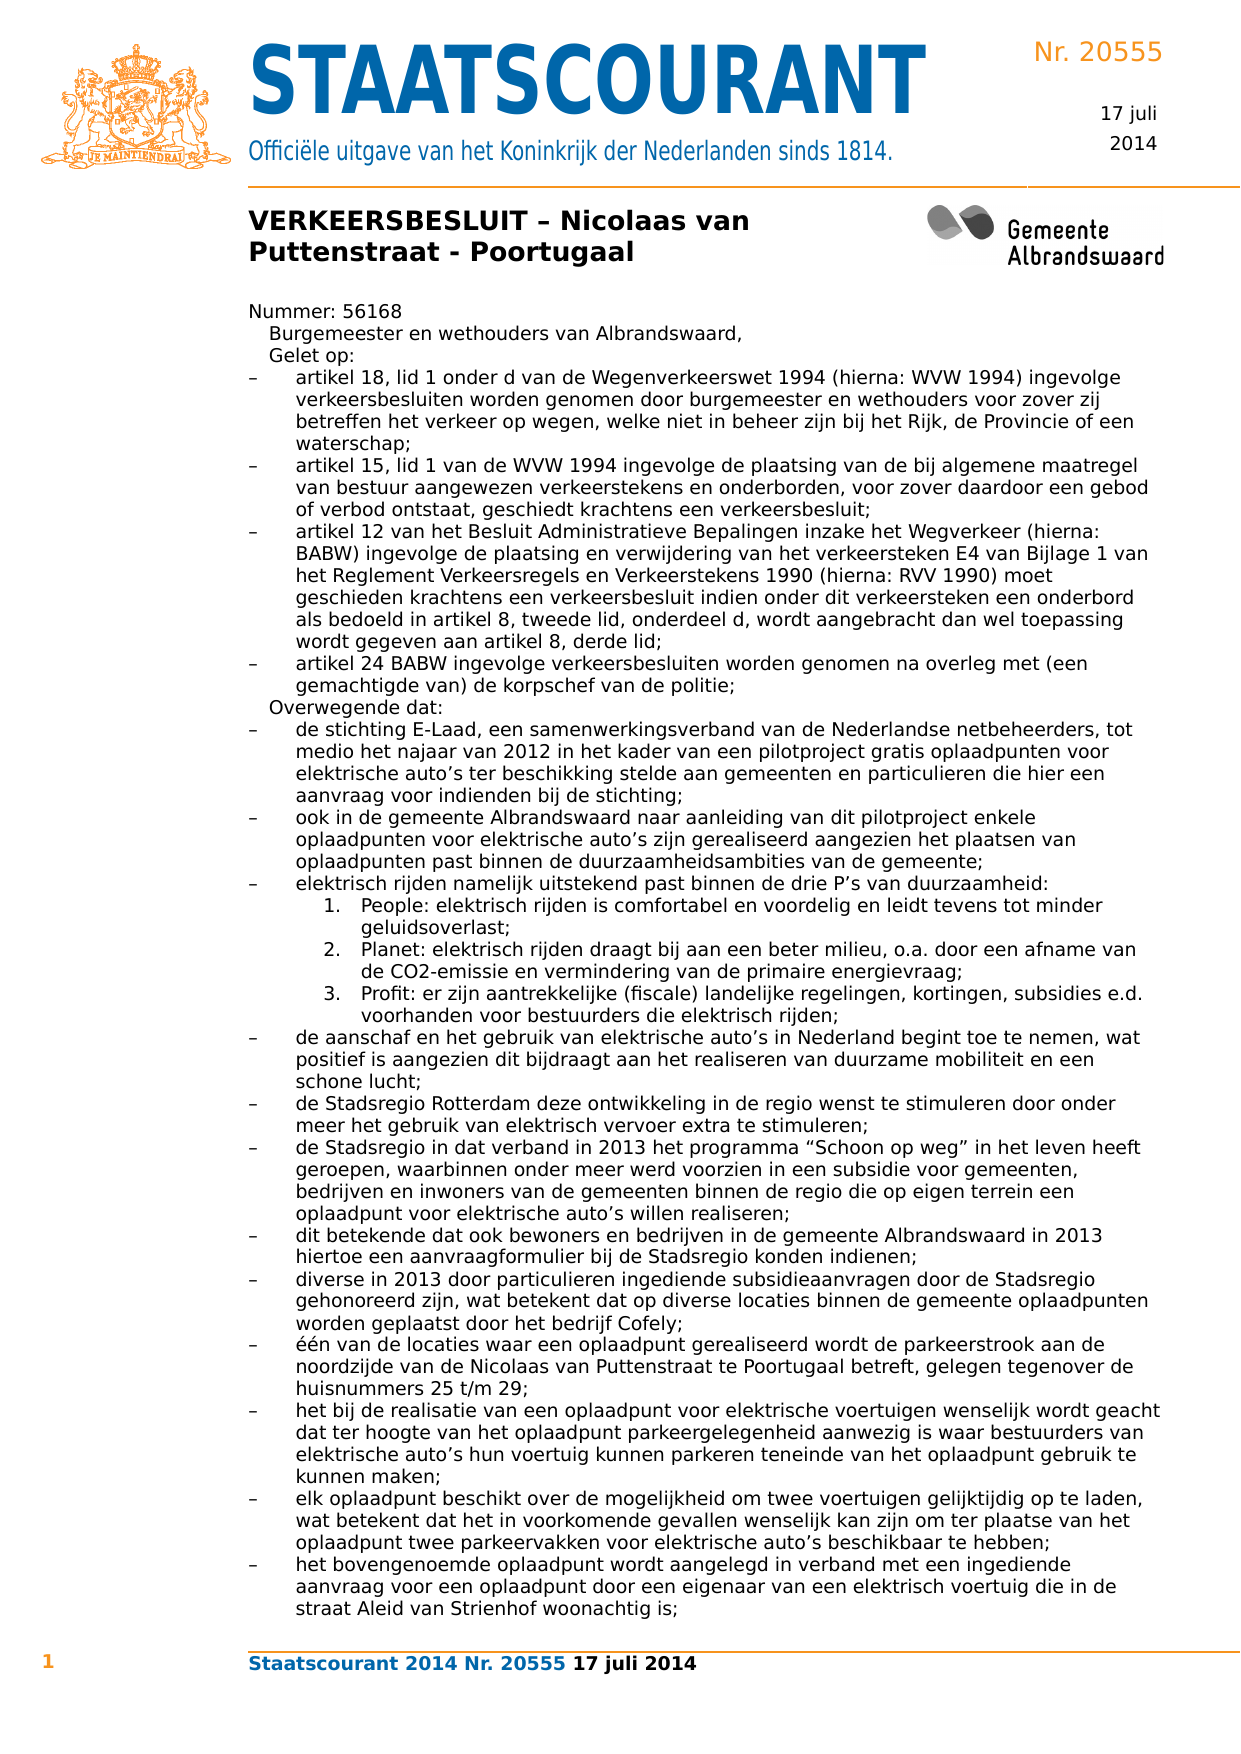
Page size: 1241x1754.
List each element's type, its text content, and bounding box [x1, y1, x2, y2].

subtitle VERKEERSBESLUIT – Nicolaas van Puttenstraat - Poortugaal [248, 206, 1163, 268]
list de Stadsregio in dat verband in 2013 het programma “Schoon op weg” in het leven heeft geroepen, waarbinnen onder meer werd voorzien in een subsidie voor gemeenten, bedrijven en inwoners van de gemeenten binnen de regio die op eigen terrein een oplaadpunt voor elektrische auto’s willen realiseren; [248, 1137, 1163, 1224]
list artikel 15, lid 1 van de WVW 1994 ingevolge de plaatsing van de bij algemene maatregel van bestuur aangewezen verkeerstekens en onderborden, voor zover daardoor een gebod of verbod ontstaat, geschiedt krachtens een verkeersbesluit; [248, 455, 1163, 521]
list de aanschaf en het gebruik van elektrische auto’s in Nederland begint toe te nemen, wat positief is aangezien dit bijdraagt aan het realiseren van duurzame mobiliteit en een schone lucht; [248, 1027, 1163, 1093]
list elk oplaadpunt beschikt over de mogelijkheid om twee voertuigen gelijktijdig op te laden, wat betekent dat het in voorkomende gevallen wenselijk kan zijn om ter plaatse van het oplaadpunt twee parkeervakken voor elektrische auto’s beschikbaar te hebben; [248, 1488, 1163, 1554]
list Planet: elektrisch rijden draagt bij aan een beter milieu, o.a. door een afname van de CO2-emissie en vermindering van de primaire energievraag; [323, 939, 1163, 983]
list het bovengenoemde oplaadpunt wordt aangelegd in verband met een ingediende aanvraag voor een oplaadpunt door een eigenaar van een elektrisch voertuig die in de straat Aleid van Strienhof woonachtig is; [248, 1554, 1163, 1620]
text Burgemeester en wethouders van Albrandswaard, [248, 323, 1163, 345]
list People: elektrisch rijden is comfortabel en voordelig en leidt tevens tot minder geluidsoverlast; [323, 895, 1163, 939]
picture [927, 205, 1164, 265]
picture [41, 44, 231, 169]
text Nummer: 56168 [248, 301, 1163, 323]
list artikel 18, lid 1 onder d van de Wegenverkeerswet 1994 (hierna: WVW 1994) ingevolge verkeersbesluiten worden genomen door burgemeester en wethouders voor zover zij betreffen het verkeer op wegen, welke niet in beheer zijn bij het Rijk, de Provincie of een waterschap; [248, 367, 1163, 455]
list het bij de realisatie van een oplaadpunt voor elektrische voertuigen wenselijk wordt geacht dat ter hoogte van het oplaadpunt parkeergelegenheid aanwezig is waar bestuurders van elektrische auto’s hun voertuig kunnen parkeren teneinde van het oplaadpunt gebruik te kunnen maken; [248, 1400, 1163, 1488]
list artikel 24 BABW ingevolge verkeersbesluiten worden genomen na overleg met (een gemachtigde van) de korpschef van de politie; [248, 653, 1163, 697]
list de stichting E-Laad, een samenwerkingsverband van de Nederlandse netbeheerders, tot medio het najaar van 2012 in het kader van een pilotproject gratis oplaadpunten voor elektrische auto’s ter beschikking stelde aan gemeenten en particulieren die hier een aanvraag voor indienden bij de stichting; [248, 719, 1163, 807]
list artikel 12 van het Besluit Administratieve Bepalingen inzake het Wegverkeer (hierna: BABW) ingevolge de plaatsing en verwijdering van het verkeersteken E4 van Bijlage 1 van het Reglement Verkeersregels en Verkeerstekens 1990 (hierna: RVV 1990) moet geschieden krachtens een verkeersbesluit indien onder dit verkeersteken een onderbord als bedoeld in artikel 8, tweede lid, onderdeel d, wordt aangebracht dan wel toepassing wordt gegeven aan artikel 8, derde lid; [248, 521, 1163, 653]
text Overwegende dat: [248, 697, 1163, 719]
list dit betekende dat ook bewoners en bedrijven in de gemeente Albrandswaard in 2013 hiertoe een aanvraagformulier bij de Stadsregio konden indienen; [248, 1224, 1163, 1268]
list de Stadsregio Rotterdam deze ontwikkeling in de regio wenst te stimuleren door onder meer het gebruik van elektrisch vervoer extra te stimuleren; [248, 1093, 1163, 1137]
list diverse in 2013 door particulieren ingediende subsidieaanvragen door de Stadsregio gehonoreerd zijn, wat betekent dat op diverse locaties binnen de gemeente oplaadpunten worden geplaatst door het bedrijf Cofely; [248, 1268, 1163, 1334]
list elektrisch rijden namelijk uitstekend past binnen de drie P’s van duurzaamheid: [248, 873, 1163, 895]
text Gelet op: [248, 345, 1163, 367]
list Profit: er zijn aantrekkelijke (fiscale) landelijke regelingen, kortingen, subsidies e.d. voorhanden voor bestuurders die elektrisch rijden; [323, 983, 1163, 1027]
list één van de locaties waar een oplaadpunt gerealiseerd wordt de parkeerstrook aan de noordzijde van de Nicolaas van Puttenstraat te Poortugaal betreft, gelegen tegenover de huisnummers 25 t/m 29; [248, 1334, 1163, 1400]
list ook in de gemeente Albrandswaard naar aanleiding van dit pilotproject enkele oplaadpunten voor elektrische auto’s zijn gerealiseerd aangezien het plaatsen van oplaadpunten past binnen de duurzaamheidsambities van de gemeente; [248, 807, 1163, 873]
